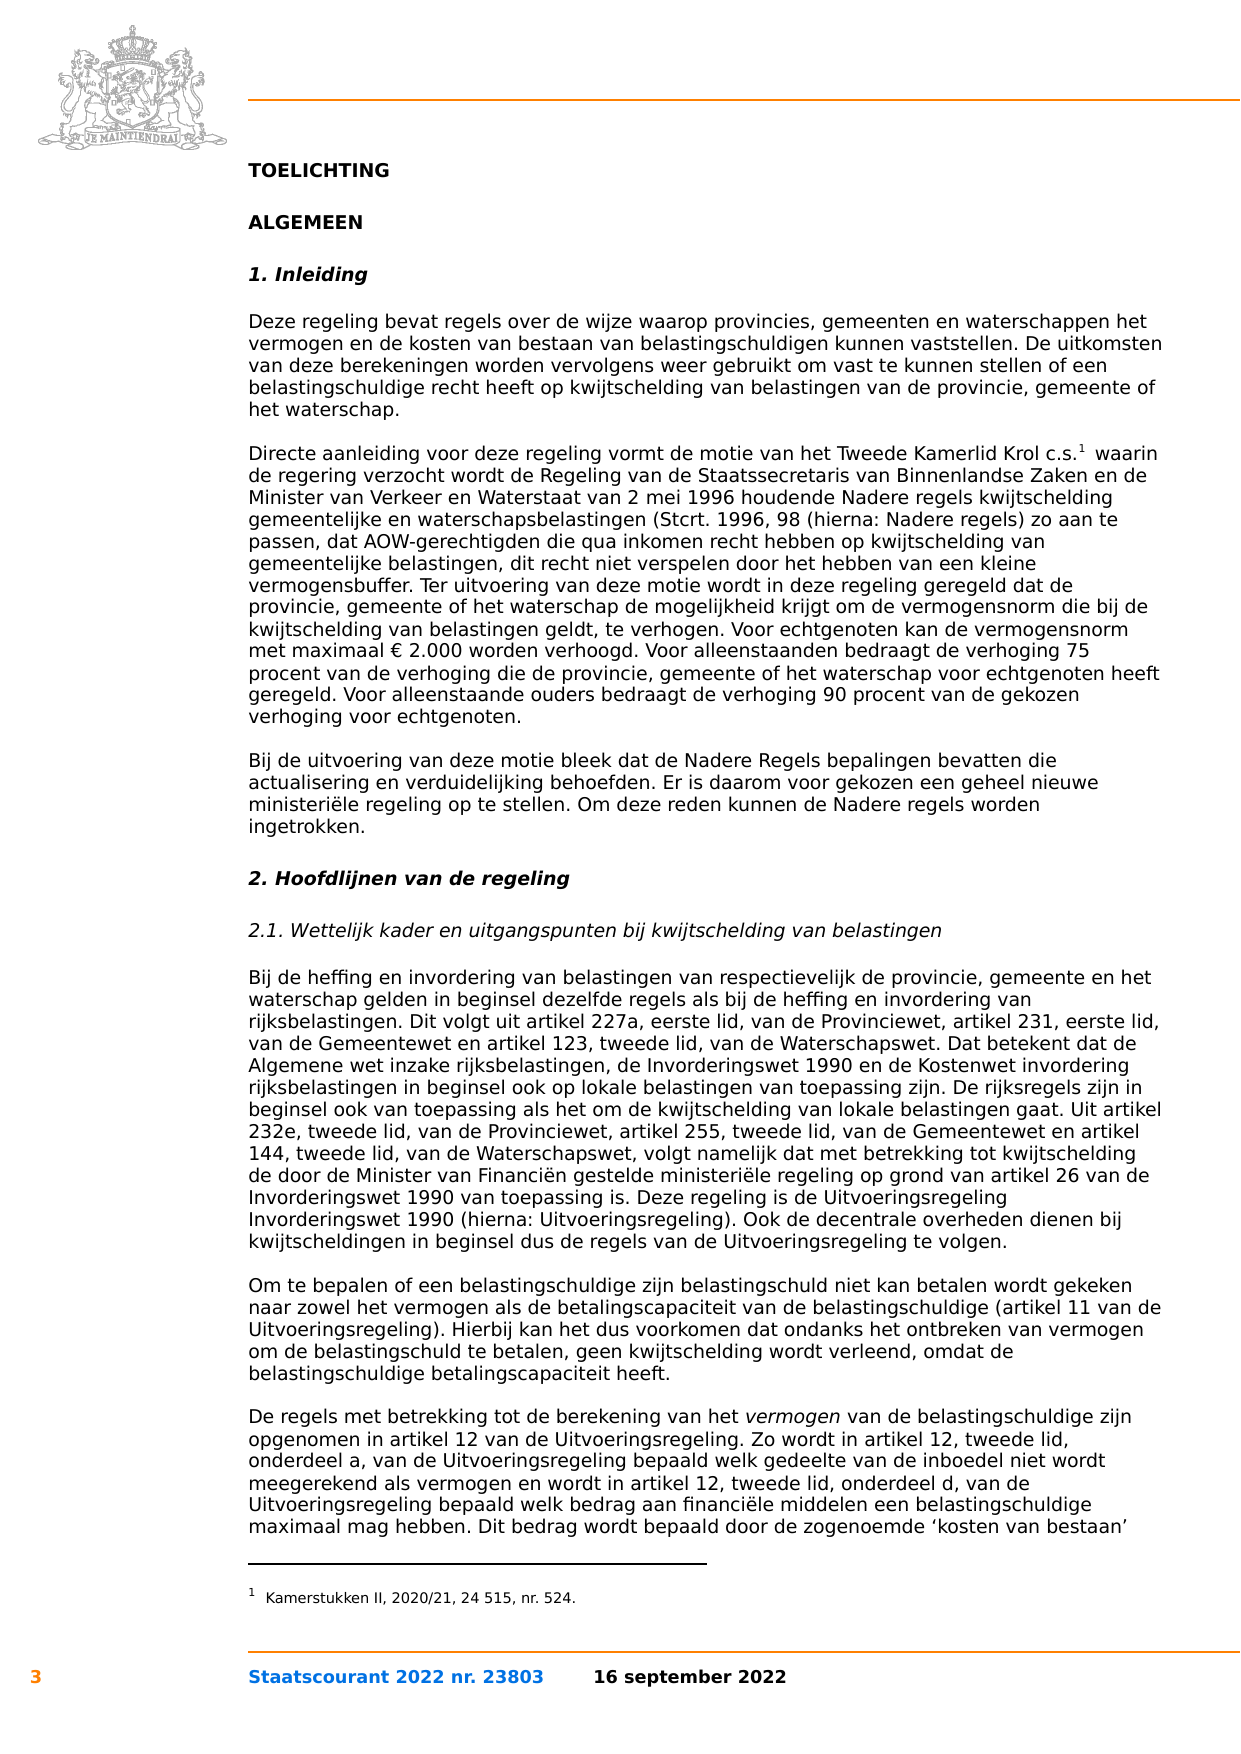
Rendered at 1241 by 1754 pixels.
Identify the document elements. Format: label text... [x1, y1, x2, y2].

subtitle 1. Inleiding [248, 264, 1163, 286]
text Deze regeling bevat regels over de wijze waarop provincies, gemeenten en waterschappen het vermogen en de kosten van bestaan van belastingschuldigen kunnen vaststellen. De uitkomsten van deze berekeningen worden vervolgens weer gebruikt om vast te kunnen stellen of een belastingschuldige recht heeft op kwijtschelding van belastingen van de provincie, gemeente of het waterschap. [248, 311, 1163, 421]
subtitle 2. Hoofdlijnen van de regeling [248, 868, 1163, 890]
text Bij de uitvoering van deze motie bleek dat de Nadere Regels bepalingen bevatten die actualisering en verduidelijking behoefden. Er is daarom voor gekozen een geheel nieuwe ministeriële regeling op te stellen. Om deze reden kunnen de Nadere regels worden ingetrokken. [248, 750, 1163, 838]
text Kamerstukken II, 2020/21, 24 515, nr. 524. [248, 1586, 1163, 1608]
picture [38, 25, 227, 150]
text Bij de heffing en invordering van belastingen van respectievelijk de provincie, gemeente en het waterschap gelden in beginsel dezelfde regels als bij de heffing en invordering van rijksbelastingen. Dit volgt uit artikel 227a, eerste lid, van de Provinciewet, artikel 231, eerste lid, van de Gemeentewet en artikel 123, tweede lid, van de Waterschapswet. Dat betekent dat de Algemene wet inzake rijksbelastingen, de Invorderingswet 1990 en de Kostenwet invordering rijksbelastingen in beginsel ook op lokale belastingen van toepassing zijn. De rijksregels zijn in beginsel ook van toepassing als het om de kwijtschelding van lokale belastingen gaat. Uit artikel 232e, tweede lid, van de Provinciewet, artikel 255, tweede lid, van de Gemeentewet en artikel 144, tweede lid, van de Waterschapswet, volgt namelijk dat met betrekking tot kwijtschelding de door de Minister van Financiën gestelde ministeriële regeling op grond van artikel 26 van de Invorderingswet 1990 van toepassing is. Deze regeling is de Uitvoeringsregeling Invorderingswet 1990 (hierna: Uitvoeringsregeling). Ook de decentrale overheden dienen bij kwijtscheldingen in beginsel dus de regels van de Uitvoeringsregeling te volgen. [248, 967, 1163, 1253]
text Om te bepalen of een belastingschuldige zijn belastingschuld niet kan betalen wordt gekeken naar zowel het vermogen als de betalingscapaciteit van de belastingschuldige (artikel 11 van de Uitvoeringsregeling). Hierbij kan het dus voorkomen dat ondanks het ontbreken van vermogen om de belastingschuld te betalen, geen kwijtschelding wordt verleend, omdat de belastingschuldige betalingscapaciteit heeft. [248, 1275, 1163, 1384]
subtitle 2.1. Wettelijk kader en uitgangspunten bij kwijtschelding van belastingen [248, 920, 1163, 942]
subtitle ALGEMEEN [248, 212, 1163, 234]
text De regels met betrekking tot de berekening van het vermogen van de belastingschuldige zijn opgenomen in artikel 12 van de Uitvoeringsregeling. Zo wordt in artikel 12, tweede lid, onderdeel a, van de Uitvoeringsregeling bepaald welk gedeelte van de inboedel niet wordt meegerekend als vermogen en wordt in artikel 12, tweede lid, onderdeel d, van de Uitvoeringsregeling bepaald welk bedrag aan financiële middelen een belastingschuldige maximaal mag hebben. Dit bedrag wordt bepaald door de zogenoemde ‘kosten van bestaan’ [248, 1406, 1163, 1538]
subtitle TOELICHTING [248, 160, 1163, 182]
text Directe aanleiding voor deze regeling vormt de motie van het Tweede Kamerlid Krol c.s. waarin de regering verzocht wordt de Regeling van de Staatssecretaris van Binnenlandse Zaken en de Minister van Verkeer en Waterstaat van 2 mei 1996 houdende Nadere regels kwijtschelding gemeentelijke en waterschapsbelastingen (Stcrt. 1996, 98 (hierna: Nadere regels) zo aan te passen, dat AOW-gerechtigden die qua inkomen recht hebben op kwijtschelding van gemeentelijke belastingen, dit recht niet verspelen door het hebben van een kleine vermogensbuffer. Ter uitvoering van deze motie wordt in deze regeling geregeld dat de provincie, gemeente of het waterschap de mogelijkheid krijgt om de vermogensnorm die bij de kwijtschelding van belastingen geldt, te verhogen. Voor echtgenoten kan de vermogensnorm met maximaal € 2.000 worden verhoogd. Voor alleenstaanden bedraagt de verhoging 75 procent van de verhoging die de provincie, gemeente of het waterschap voor echtgenoten heeft geregeld. Voor alleenstaande ouders bedraagt de verhoging 90 procent van de gekozen verhoging voor echtgenoten. [248, 443, 1163, 728]
